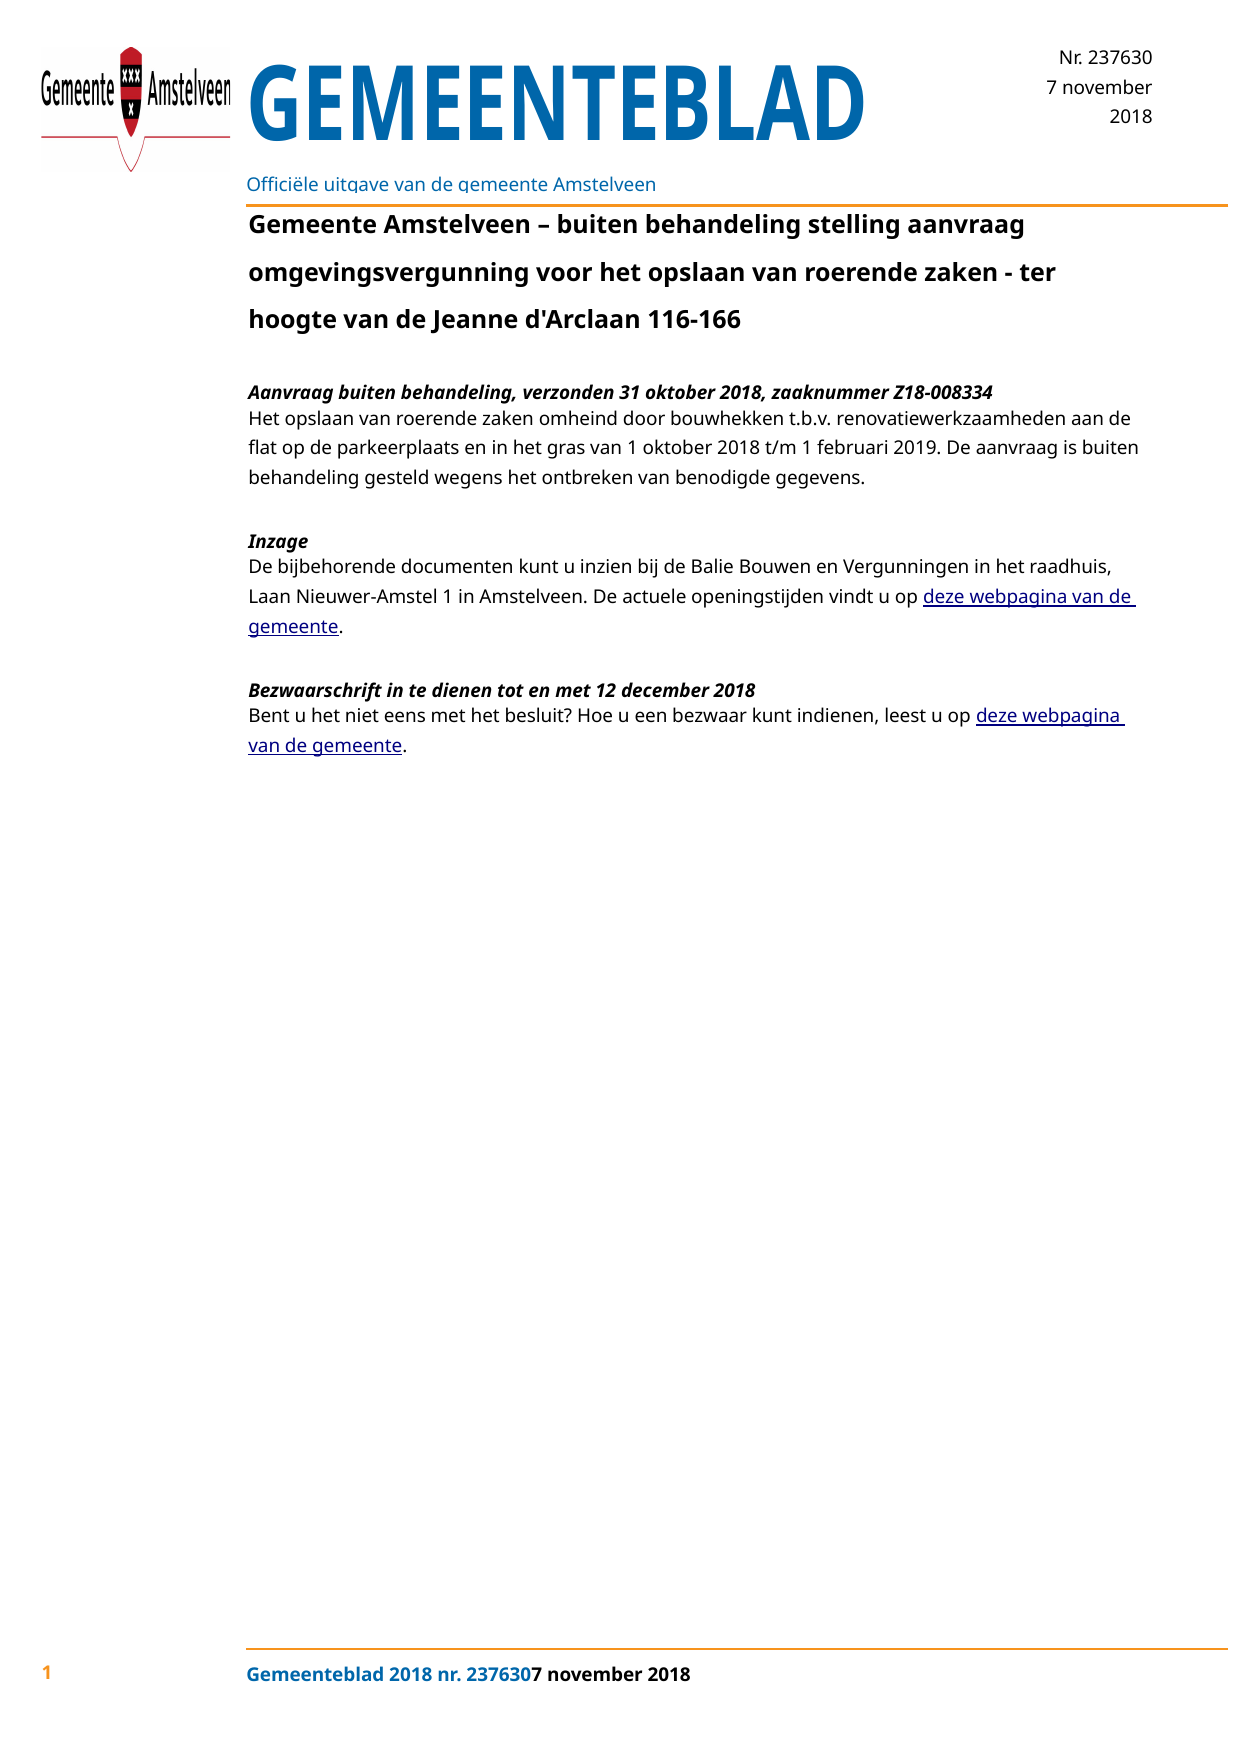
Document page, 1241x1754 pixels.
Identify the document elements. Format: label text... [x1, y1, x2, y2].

text Het opslaan van roerende zaken omheind door bouwhekken t.b.v. renovatiewerkzaamheden aan de flat op de parkeerplaats en in het gras van 1 oktober 2018 t/m 1 februari 2019. De aanvraag is buiten behandeling gesteld wegens het ontbreken van benodigde gegevens. [248, 405, 1152, 490]
picture [41, 47, 231, 172]
text De bijbehorende documenten kunt u inzien bij de Balie Bouwen en Vergunningen in het raadhuis, Laan Nieuwer-Amstel 1 in Amstelveen. De actuele openingstijden vindt u op deze webpagina van de gemeente. [248, 554, 1152, 638]
text Inzage [248, 528, 1152, 554]
text Bent u het niet eens met het besluit? Hoe u een bezwaar kunt indienen, leest u op deze webpagina van de gemeente. [248, 702, 1152, 758]
text Aanvraag buiten behandeling, verzonden 31 oktober 2018, zaaknummer Z18-008334 [248, 379, 1152, 405]
text Bezwaarschrift in te dienen tot en met 12 december 2018 [248, 677, 1152, 702]
text Gemeente Amstelveen – buiten behandeling stelling aanvraag omgevingsvergunning voor het opslaan van roerende zaken - ter hoogte van de Jeanne d'Arclaan 116-166 [248, 207, 1152, 336]
